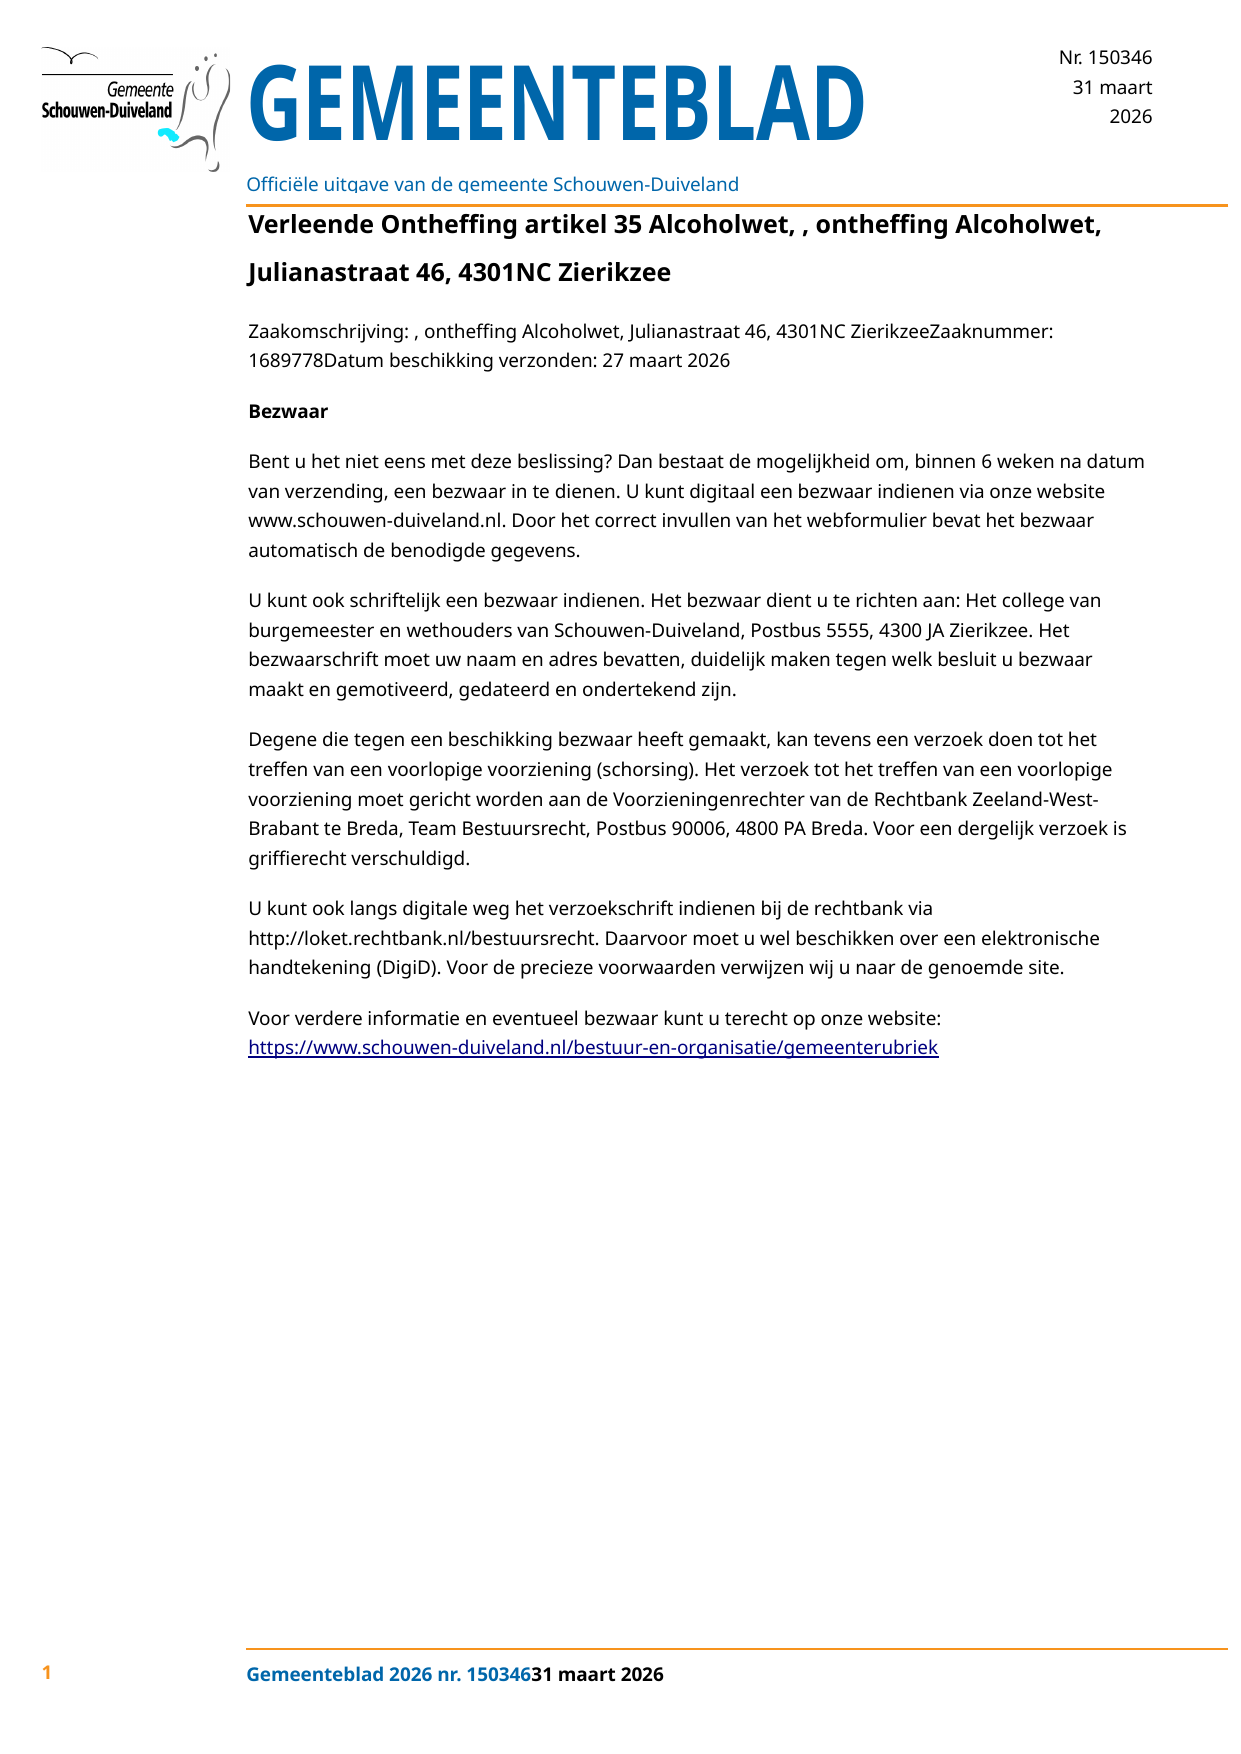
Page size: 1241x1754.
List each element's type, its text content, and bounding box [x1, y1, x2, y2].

text Zaakomschrijving: , ontheffing Alcoholwet, Julianastraat 46, 4301NC ZierikzeeZaaknummer: 1689778Datum beschikking verzonden: 27 maart 2026 [248, 318, 1152, 373]
text Bent u het niet eens met deze beslissing? Dan bestaat de mogelijkheid om, binnen 6 weken na datum van verzending, een bezwaar in te dienen. U kunt digitaal een bezwaar indienen via onze website www.schouwen-duiveland.nl. Door het correct invullen van het webformulier bevat het bezwaar automatisch de benodigde gegevens. [248, 448, 1152, 563]
picture [41, 47, 231, 172]
text Verleende Ontheffing artikel 35 Alcoholwet, , ontheffing Alcoholwet, Julianastraat 46, 4301NC Zierikzee [248, 207, 1152, 288]
text Bezwaar [248, 398, 1152, 424]
text U kunt ook schriftelijk een bezwaar indienen. Het bezwaar dient u te richten aan: Het college van burgemeester en wethouders van Schouwen-Duiveland, Postbus 5555, 4300 JA Zierikzee. Het bezwaarschrift moet uw naam en adres bevatten, duidelijk maken tegen welk besluit u bezwaar maakt en gemotiveerd, gedateerd en ondertekend zijn. [248, 587, 1152, 702]
text Voor verdere informatie en eventueel bezwaar kunt u terecht op onze website: https://www.schouwen-duiveland.nl/bestuur-en-organisatie/gemeenterubriek [248, 1005, 1152, 1060]
text Degene die tegen een beschikking bezwaar heeft gemaakt, kan tevens een verzoek doen tot het treffen van een voorlopige voorziening (schorsing). Het verzoek tot het treffen van een voorlopige voorziening moet gericht worden aan de Voorzieningenrechter van de Rechtbank Zeeland-West-Brabant te Breda, Team Bestuursrecht, Postbus 90006, 4800 PA Breda. Voor een dergelijk verzoek is griffierecht verschuldigd. [248, 727, 1152, 871]
text U kunt ook langs digitale weg het verzoekschrift indienen bij de rechtbank via http://loket.rechtbank.nl/bestuursrecht. Daarvoor moet u wel beschikken over een elektronische handtekening (DigiD). Voor de precieze voorwaarden verwijzen wij u naar de genoemde site. [248, 895, 1152, 980]
